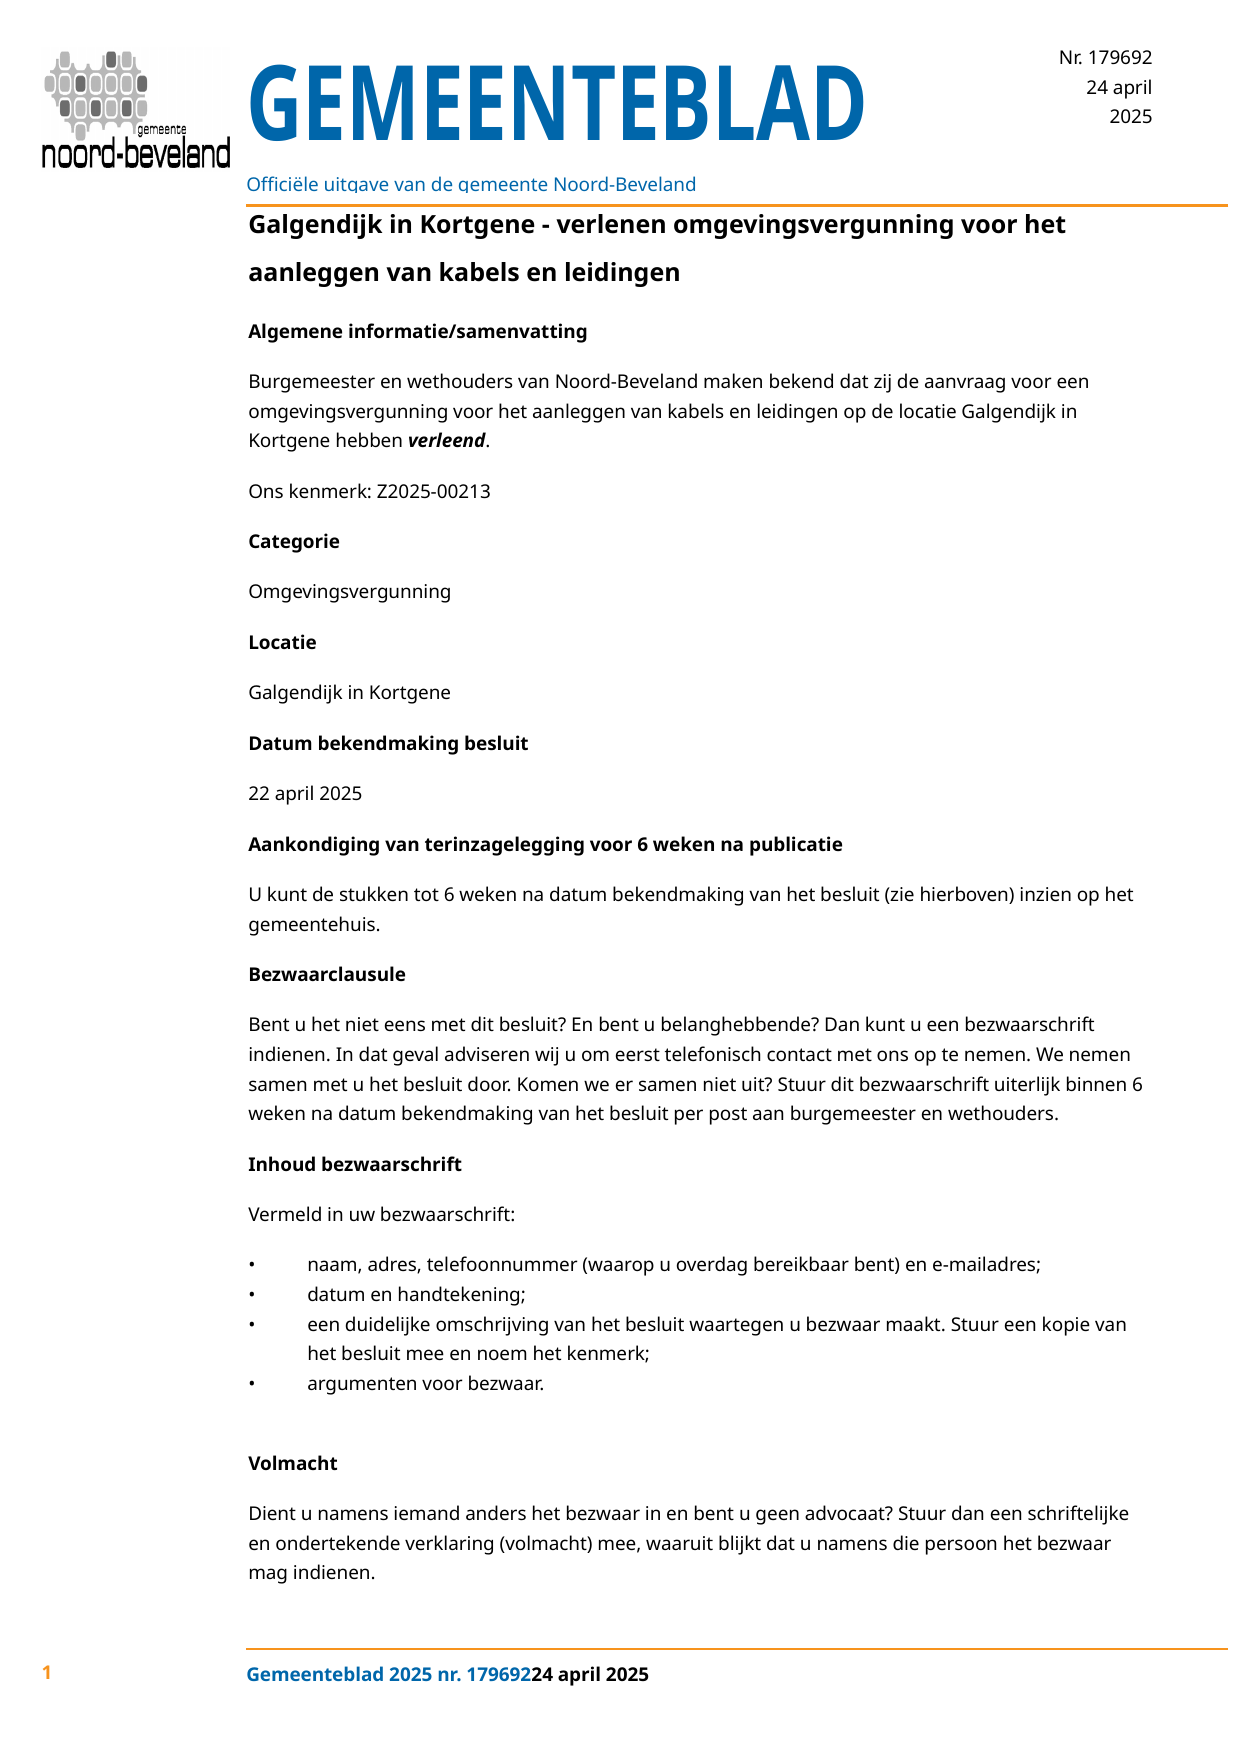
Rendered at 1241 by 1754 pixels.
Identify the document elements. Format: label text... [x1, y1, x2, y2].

text Bent u het niet eens met dit besluit? En bent u belanghebbende? Dan kunt u een bezwaarschrift indienen. In dat geval adviseren wij u om eerst telefonisch contact met ons op te nemen. We nemen samen met u het besluit door. Komen we er samen niet uit? Stuur dit bezwaarschrift uiterlijk binnen 6 weken na datum bekendmaking van het besluit per post aan burgemeester en wethouders. [248, 1012, 1152, 1126]
text Omgevingsvergunning [248, 579, 1152, 604]
text U kunt de stukken tot 6 weken na datum bekendmaking van het besluit (zie hierboven) inzien op het gemeentehuis. [248, 881, 1152, 937]
list een duidelijke omschrijving van het besluit waartegen u bezwaar maakt. Stuur een kopie van het besluit mee en noem het kenmerk; [248, 1311, 1152, 1366]
text Datum bekendmaking besluit [248, 730, 1152, 756]
text Ons kenmerk: Z2025-00213 [248, 478, 1152, 504]
text Volmacht [248, 1450, 1152, 1476]
text Galgendijk in Kortgene - verlenen omgevingsvergunning voor het aanleggen van kabels en leidingen [248, 207, 1152, 288]
text Algemene informatie/samenvatting [248, 318, 1152, 344]
list datum en handtekening; [248, 1281, 1152, 1307]
list naam, adres, telefoonnummer (waarop u overdag bereikbaar bent) en e-mailadres; [248, 1252, 1152, 1277]
picture [41, 47, 231, 172]
list argumenten voor bezwaar. [248, 1370, 1152, 1396]
text Vermeld in uw bezwaarschrift: [248, 1201, 1152, 1227]
text Locatie [248, 629, 1152, 655]
text 22 april 2025 [248, 780, 1152, 806]
text Inhoud bezwaarschrift [248, 1151, 1152, 1177]
text Galgendijk in Kortgene [248, 679, 1152, 705]
text Dient u namens iemand anders het bezwaar in en bent u geen advocaat? Stuur dan een schriftelijke en ondertekende verklaring (volmacht) mee, waaruit blijkt dat u namens die persoon het bezwaar mag indienen. [248, 1500, 1152, 1585]
text Burgemeester en wethouders van Noord-Beveland maken bekend dat zij de aanvraag voor een omgevingsvergunning voor het aanleggen van kabels en leidingen op de locatie Galgendijk in Kortgene hebben verleend. [248, 368, 1152, 453]
text Aankondiging van terinzagelegging voor 6 weken na publicatie [248, 831, 1152, 857]
text Categorie [248, 528, 1152, 554]
text Bezwaarclausule [248, 961, 1152, 987]
